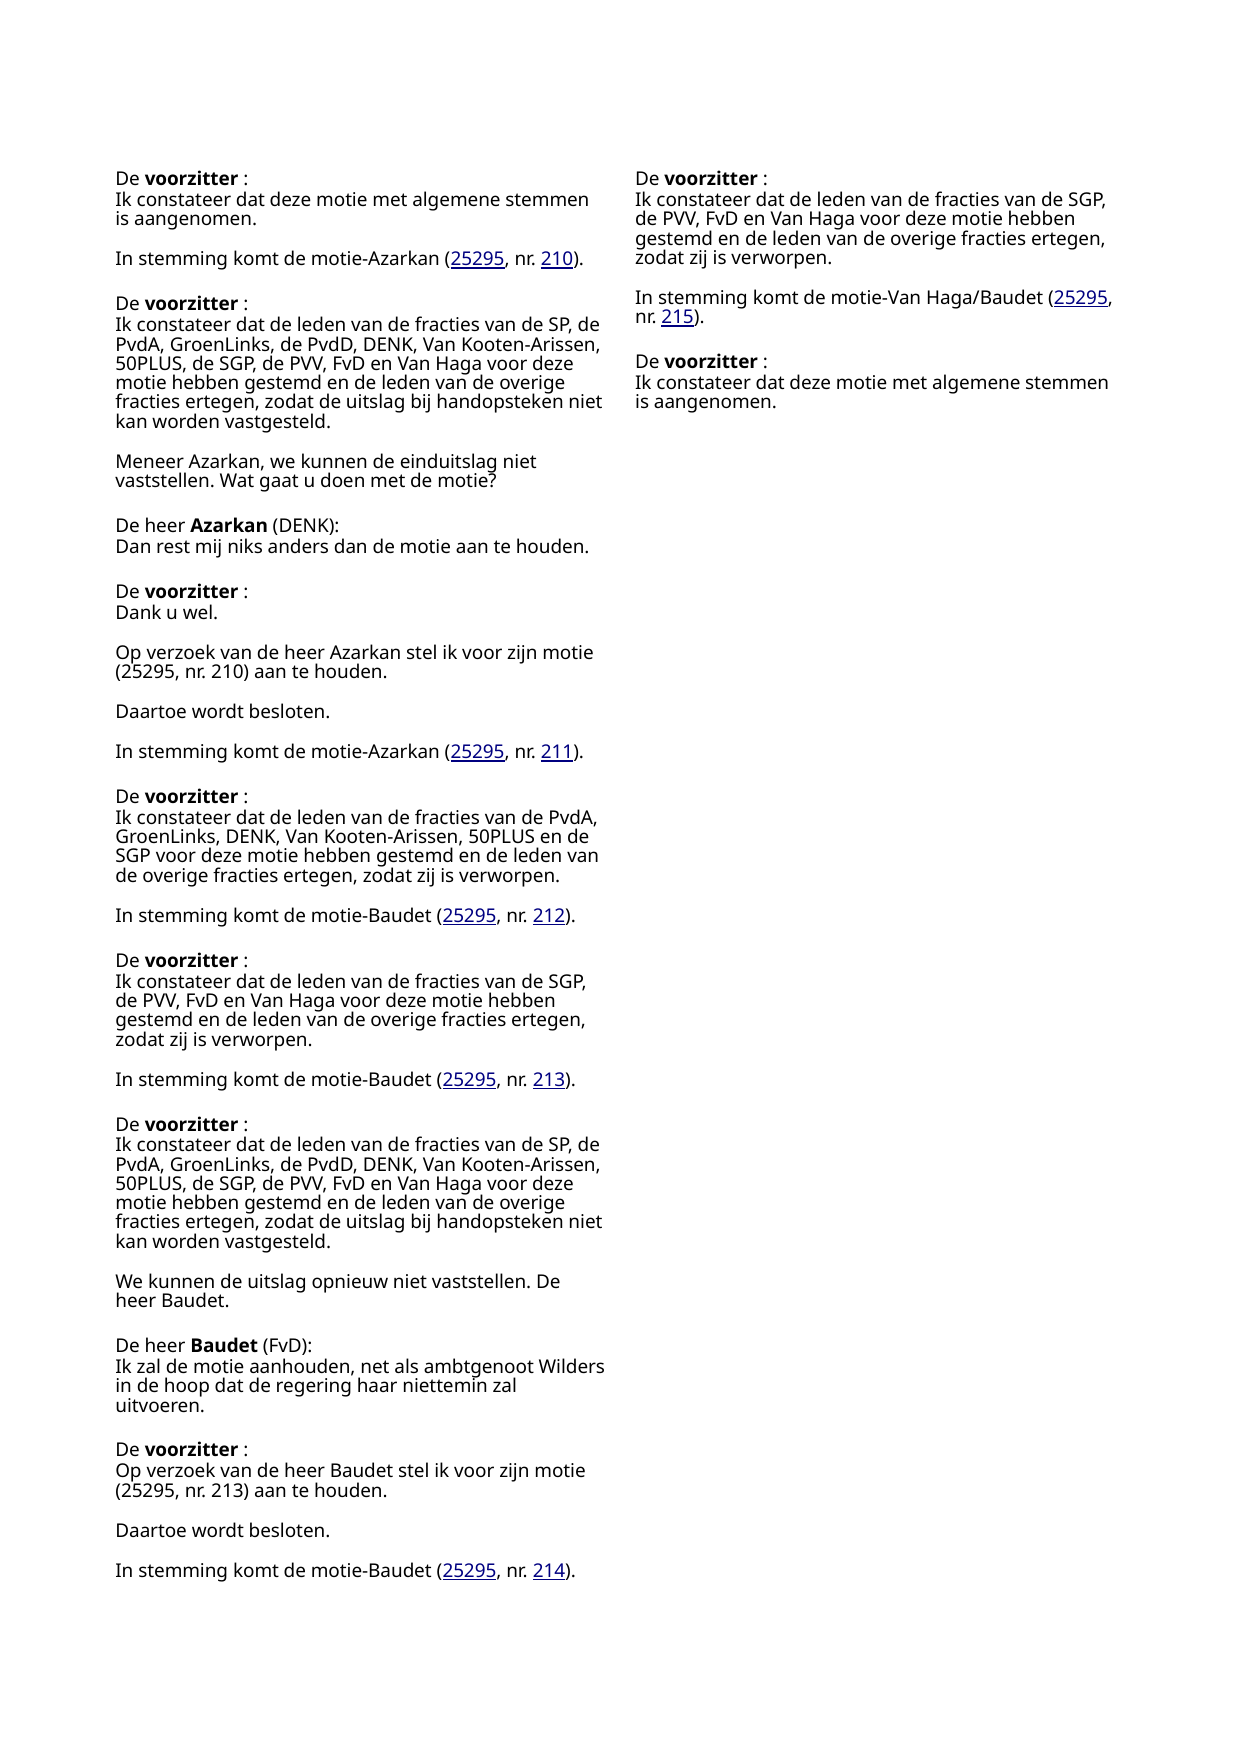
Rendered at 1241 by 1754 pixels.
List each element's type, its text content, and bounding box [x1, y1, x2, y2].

text Meneer Azarkan, we kunnen de einduitslag niet vaststellen. Wat gaat u doen met de motie? [115, 453, 605, 491]
text De voorzitter : [115, 291, 605, 316]
text De heer Baudet (FvD): [115, 1332, 605, 1358]
text De voorzitter : [115, 783, 605, 809]
text De heer Azarkan (DENK): [115, 512, 605, 538]
text In stemming komt de motie-Azarkan (25295, nr. 210). [115, 250, 605, 270]
text In stemming komt de motie-Baudet (25295, nr. 213). [115, 1071, 605, 1090]
text Ik constateer dat de leden van de fracties van de SGP, de PVV, FvD en Van Haga voor deze motie hebben gestemd en de leden van de overige fracties ertegen, zodat zij is verworpen. [115, 973, 605, 1050]
text Ik constateer dat deze motie met algemene stemmen is aangenomen. [115, 191, 605, 229]
text Ik constateer dat deze motie met algemene stemmen is aangenomen. [635, 374, 1125, 413]
text De voorzitter : [635, 348, 1125, 374]
text De voorzitter : [635, 165, 1125, 191]
text De voorzitter : [115, 165, 605, 191]
text In stemming komt de motie-Baudet (25295, nr. 214). [115, 1562, 605, 1581]
text Ik constateer dat de leden van de fracties van de PvdA, GroenLinks, DENK, Van Kooten-Arissen, 50PLUS en de SGP voor deze motie hebben gestemd en de leden van de overige fracties ertegen, zodat zij is verworpen. [115, 809, 605, 886]
text We kunnen de uitslag opnieuw niet vaststellen. De heer Baudet. [115, 1273, 605, 1311]
text Op verzoek van de heer Azarkan stel ik voor zijn motie (25295, nr. 210) aan te houden. [115, 644, 605, 682]
text De voorzitter : [115, 1111, 605, 1136]
text Dan rest mij niks anders dan de motie aan te houden. [115, 538, 605, 557]
text In stemming komt de motie-Azarkan (25295, nr. 211). [115, 743, 605, 762]
text De voorzitter : [115, 947, 605, 973]
text Ik constateer dat de leden van de fracties van de SP, de PvdA, GroenLinks, de PvdD, DENK, Van Kooten-Arissen, 50PLUS, de SGP, de PVV, FvD en Van Haga voor deze motie hebben gestemd en de leden van de overige fracties ertegen, zodat de uitslag bij handopsteken niet kan worden vastgesteld. [115, 316, 605, 432]
text Op verzoek van de heer Baudet stel ik voor zijn motie (25295, nr. 213) aan te houden. [115, 1462, 605, 1501]
text In stemming komt de motie-Baudet (25295, nr. 212). [115, 907, 605, 926]
text De voorzitter : [115, 1437, 605, 1462]
text Daartoe wordt besloten. [115, 703, 605, 722]
text De voorzitter : [115, 578, 605, 604]
text In stemming komt de motie-Van Haga/Baudet (25295, nr. 215). [635, 289, 1125, 327]
text Ik constateer dat de leden van de fracties van de SGP, de PVV, FvD en Van Haga voor deze motie hebben gestemd en de leden van de overige fracties ertegen, zodat zij is verworpen. [635, 191, 1125, 268]
text Daartoe wordt besloten. [115, 1522, 605, 1541]
text Ik constateer dat de leden van de fracties van de SP, de PvdA, GroenLinks, de PvdD, DENK, Van Kooten-Arissen, 50PLUS, de SGP, de PVV, FvD en Van Haga voor deze motie hebben gestemd en de leden van de overige fracties ertegen, zodat de uitslag bij handopsteken niet kan worden vastgesteld. [115, 1136, 605, 1252]
text Dank u wel. [115, 604, 605, 623]
text Ik zal de motie aanhouden, net als ambtgenoot Wilders in de hoop dat de regering haar niettemin zal uitvoeren. [115, 1358, 605, 1416]
